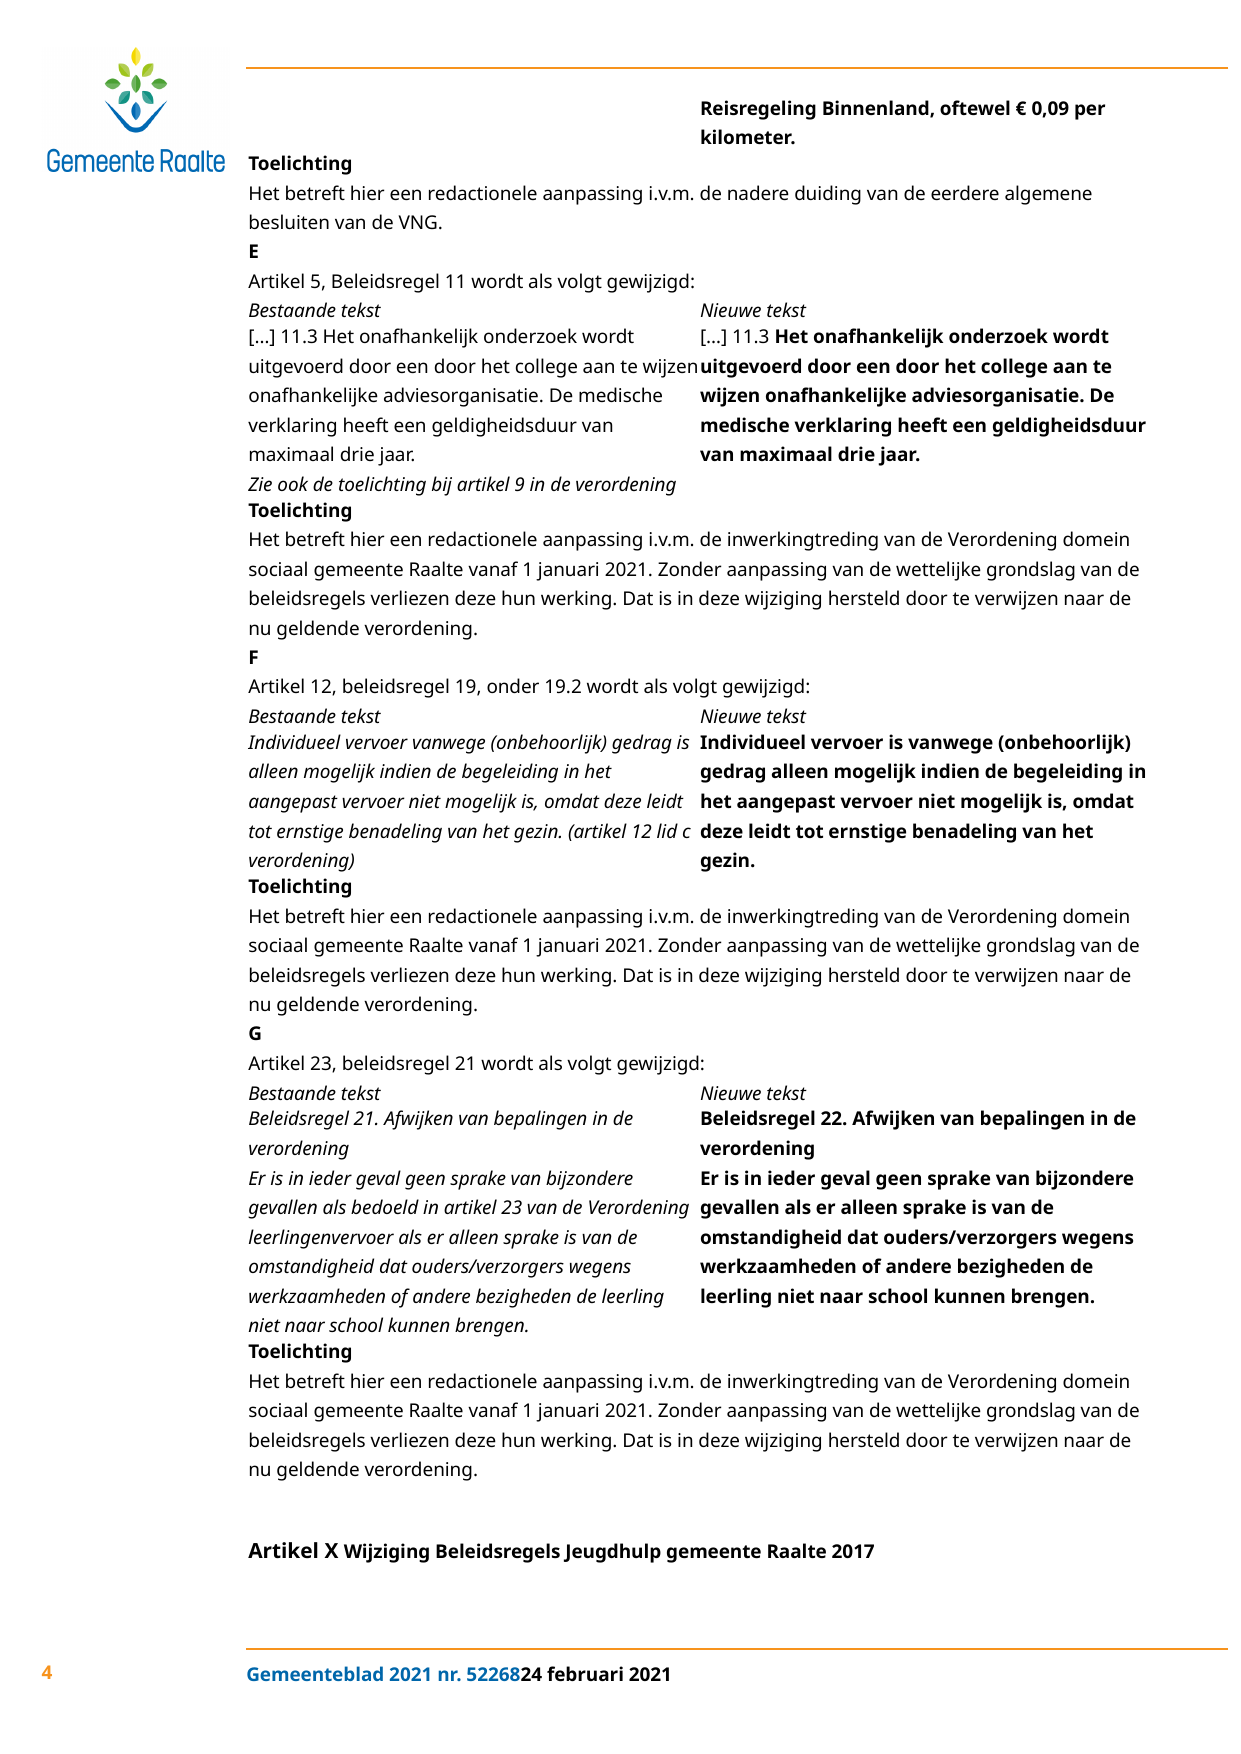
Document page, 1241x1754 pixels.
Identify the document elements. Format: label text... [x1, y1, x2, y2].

table_cell Individueel vervoer is vanwege (onbehoorlijk) gedrag alleen mogelijk indien de begeleiding in het aangepast vervoer niet mogelijk is, omdat deze leidt tot ernstige benadeling van het gezin. [700, 729, 1152, 873]
text G [248, 1021, 1152, 1046]
table_cell Reisregeling Binnenland, oftewel € 0,09 per kilometer. [700, 95, 1152, 150]
table_cell Toelichting Het betreft hier een redactionele aanpassing i.v.m. de inwerkingtreding van de Verordening domein sociaal gemeente Raalte vanaf 1 januari 2021. Zonder aanpassing van de wettelijke grondslag van de beleidsregels verliezen deze hun werking. Dat is in deze wijziging hersteld door te verwijzen naar de nu geldende verordening. [248, 1338, 1152, 1482]
table_header Bestaande tekst [248, 1080, 700, 1106]
table_header Nieuwe tekst [700, 1080, 1152, 1106]
table_header Bestaande tekst [248, 704, 700, 729]
text E [248, 238, 1152, 264]
table_cell […] 11.3 Het onafhankelijk onderzoek wordt uitgevoerd door een door het college aan te wijzen onafhankelijke adviesorganisatie. De medische verklaring heeft een geldigheidsduur van maximaal drie jaar. [700, 323, 1152, 497]
text Artikel 12, beleidsregel 19, onder 19.2 wordt als volgt gewijzigd: [248, 674, 1152, 699]
table_cell […] 11.3 Het onafhankelijk onderzoek wordt uitgevoerd door een door het college aan te wijzen onafhankelijke adviesorganisatie. De medische verklaring heeft een geldigheidsduur van maximaal drie jaar. Zie ook de toelichting bij artikel 9 in de verordening [248, 323, 700, 497]
table_cell Beleidsregel 21. Afwijken van bepalingen in de verordening Er is in ieder geval geen sprake van bijzondere gevallen als bedoeld in artikel 23 van de Verordening leerlingenvervoer als er alleen sprake is van de omstandigheid dat ouders/verzorgers wegens werkzaamheden of andere bezigheden de leerling niet naar school kunnen brengen. [248, 1106, 700, 1338]
text Artikel 23, beleidsregel 21 wordt als volgt gewijzigd: [248, 1050, 1152, 1076]
picture [41, 47, 231, 172]
table_cell Toelichting Het betreft hier een redactionele aanpassing i.v.m. de nadere duiding van de eerdere algemene besluiten van de VNG. [248, 150, 1152, 235]
text Artikel 5, Beleidsregel 11 wordt als volgt gewijzigd: [248, 268, 1152, 293]
text F [248, 644, 1152, 670]
text Artikel X Wijziging Beleidsregels Jeugdhulp gemeente Raalte 2017 [248, 1536, 1152, 1564]
table_header Bestaande tekst [248, 298, 700, 323]
table_cell Beleidsregel 22. Afwijken van bepalingen in de verordening Er is in ieder geval geen sprake van bijzondere gevallen als er alleen sprake is van de omstandigheid dat ouders/verzorgers wegens werkzaamheden of andere bezigheden de leerling niet naar school kunnen brengen. [700, 1106, 1152, 1338]
table_cell [248, 95, 700, 150]
table_cell Toelichting Het betreft hier een redactionele aanpassing i.v.m. de inwerkingtreding van de Verordening domein sociaal gemeente Raalte vanaf 1 januari 2021. Zonder aanpassing van de wettelijke grondslag van de beleidsregels verliezen deze hun werking. Dat is in deze wijziging hersteld door te verwijzen naar de nu geldende verordening. [248, 873, 1152, 1017]
table_header Nieuwe tekst [700, 704, 1152, 729]
table_cell Toelichting Het betreft hier een redactionele aanpassing i.v.m. de inwerkingtreding van de Verordening domein sociaal gemeente Raalte vanaf 1 januari 2021. Zonder aanpassing van de wettelijke grondslag van de beleidsregels verliezen deze hun werking. Dat is in deze wijziging hersteld door te verwijzen naar de nu geldende verordening. [248, 497, 1152, 641]
table_header Nieuwe tekst [700, 298, 1152, 323]
table_cell Individueel vervoer vanwege (onbehoorlijk) gedrag is alleen mogelijk indien de begeleiding in het aangepast vervoer niet mogelijk is, omdat deze leidt tot ernstige benadeling van het gezin. (artikel 12 lid c verordening) [248, 729, 700, 873]
